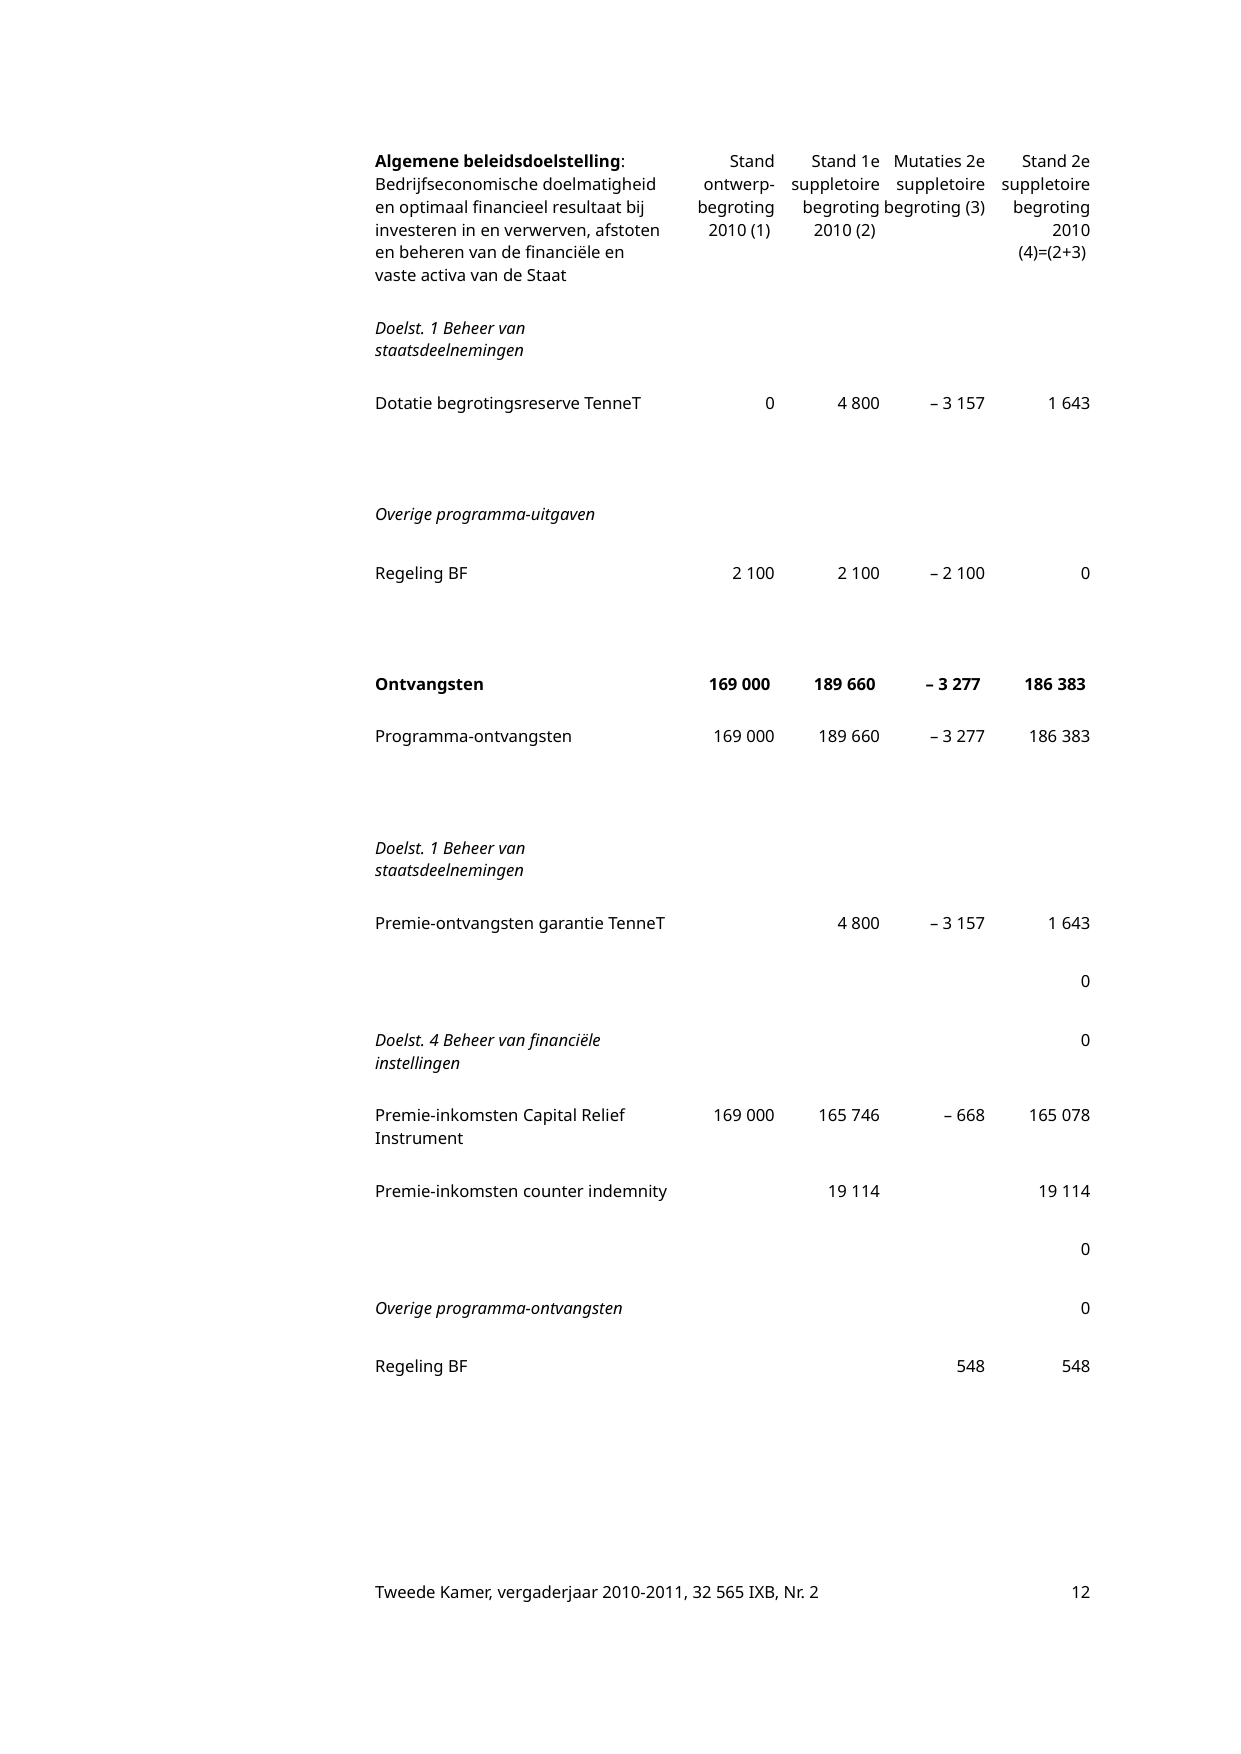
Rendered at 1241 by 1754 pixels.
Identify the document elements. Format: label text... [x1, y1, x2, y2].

table_cell Doelst. 4 Beheer van financiële instellingen [375, 1029, 669, 1104]
table_cell [669, 316, 774, 392]
table_cell [669, 614, 774, 672]
table_cell [775, 778, 880, 836]
table_cell 0 [985, 970, 1090, 1028]
table_cell 1 643 [985, 392, 1090, 444]
table_cell 548 [985, 1355, 1090, 1413]
table_cell [375, 970, 669, 1028]
table_cell Ontvangsten [375, 673, 669, 725]
table_cell [669, 970, 774, 1028]
table_cell [669, 1238, 774, 1296]
table_cell [880, 778, 985, 836]
table_cell Doelst. 1 Beheer van staatsdeelnemingen [375, 316, 669, 392]
table_cell [880, 1179, 985, 1238]
table_cell [985, 778, 1090, 836]
table_cell [775, 1238, 880, 1296]
table_cell 19 114 [985, 1179, 1090, 1238]
table_cell 186 383 [985, 673, 1090, 725]
table_cell [985, 614, 1090, 672]
table_cell [985, 836, 1090, 912]
table_cell Dotatie begrotingsreserve TenneT [375, 392, 669, 444]
table_cell Premie-ontvangsten garantie TenneT [375, 912, 669, 970]
table_cell [880, 614, 985, 672]
table_cell [669, 444, 774, 503]
table_cell [880, 444, 985, 503]
table_header Mutaties 2e suppletoire begroting (3) [880, 150, 985, 316]
table_cell [669, 503, 774, 561]
table_header Stand ontwerp- begroting 2010 (1) [669, 150, 774, 316]
table_cell [775, 503, 880, 561]
table_cell [669, 1296, 774, 1355]
table_cell [880, 1238, 985, 1296]
table_cell [375, 614, 669, 672]
table_cell [375, 778, 669, 836]
table_cell [669, 912, 774, 970]
table_cell – 668 [880, 1104, 985, 1179]
table_cell [985, 316, 1090, 392]
table_cell [375, 444, 669, 503]
table_cell [669, 1179, 774, 1238]
table_cell Overige programma-uitgaven [375, 503, 669, 561]
table_cell 169 000 [669, 1104, 774, 1179]
table_cell – 2 100 [880, 561, 985, 614]
table_cell 1 643 [985, 912, 1090, 970]
table_cell [775, 444, 880, 503]
table_cell – 3 277 [880, 725, 985, 778]
table_cell [880, 316, 985, 392]
table_cell 165 746 [775, 1104, 880, 1179]
table_cell [669, 1355, 774, 1413]
table_cell – 3 157 [880, 912, 985, 970]
table_cell [775, 1355, 880, 1413]
table_cell 189 660 [775, 673, 880, 725]
table_cell 169 000 [669, 725, 774, 778]
table_cell [375, 1238, 669, 1296]
table_cell 19 114 [775, 1179, 880, 1238]
table_cell – 3 157 [880, 392, 985, 444]
table_cell 165 078 [985, 1104, 1090, 1179]
table_cell [669, 836, 774, 912]
table_cell [775, 970, 880, 1028]
table_cell Overige programma-ontvangsten [375, 1296, 669, 1355]
table_cell [669, 1029, 774, 1104]
table_cell 186 383 [985, 725, 1090, 778]
table_cell 548 [880, 1355, 985, 1413]
table_cell [985, 444, 1090, 503]
table_header Stand 2e suppletoire begroting 2010 (4)=(2+3) [985, 150, 1090, 316]
table_cell [880, 1296, 985, 1355]
table_cell [880, 836, 985, 912]
table_cell [775, 614, 880, 672]
table_cell Premie-inkomsten counter indemnity [375, 1179, 669, 1238]
table_cell Premie-inkomsten Capital Relief Instrument [375, 1104, 669, 1179]
table_cell [985, 503, 1090, 561]
table_cell [775, 1029, 880, 1104]
table_cell [880, 970, 985, 1028]
table_cell Doelst. 1 Beheer van staatsdeelnemingen [375, 836, 669, 912]
table_cell Programma-ontvangsten [375, 725, 669, 778]
table_cell 169 000 [669, 673, 774, 725]
table_cell [775, 836, 880, 912]
table_cell 0 [985, 1029, 1090, 1104]
table_cell [669, 778, 774, 836]
table_cell 0 [669, 392, 774, 444]
table_cell [775, 1296, 880, 1355]
table_cell Regeling BF [375, 1355, 669, 1413]
table_cell 0 [985, 1238, 1090, 1296]
table_cell Regeling BF [375, 561, 669, 614]
table_cell [880, 1029, 985, 1104]
table_cell – 3 277 [880, 673, 985, 725]
table_cell 0 [985, 561, 1090, 614]
table_header Algemene beleidsdoelstelling: Bedrijfseconomische doelmatigheid en optimaal financieel resultaat bij investeren in en verwerven, afstoten en beheren van de financiële en vaste activa van de Staat [375, 150, 669, 316]
table_cell 4 800 [775, 392, 880, 444]
table_header Stand 1e suppletoire begroting 2010 (2) [775, 150, 880, 316]
table_cell 2 100 [669, 561, 774, 614]
table_cell 2 100 [775, 561, 880, 614]
table_cell 4 800 [775, 912, 880, 970]
table_cell [775, 316, 880, 392]
table_cell [880, 503, 985, 561]
table_cell 0 [985, 1296, 1090, 1355]
table_cell 189 660 [775, 725, 880, 778]
